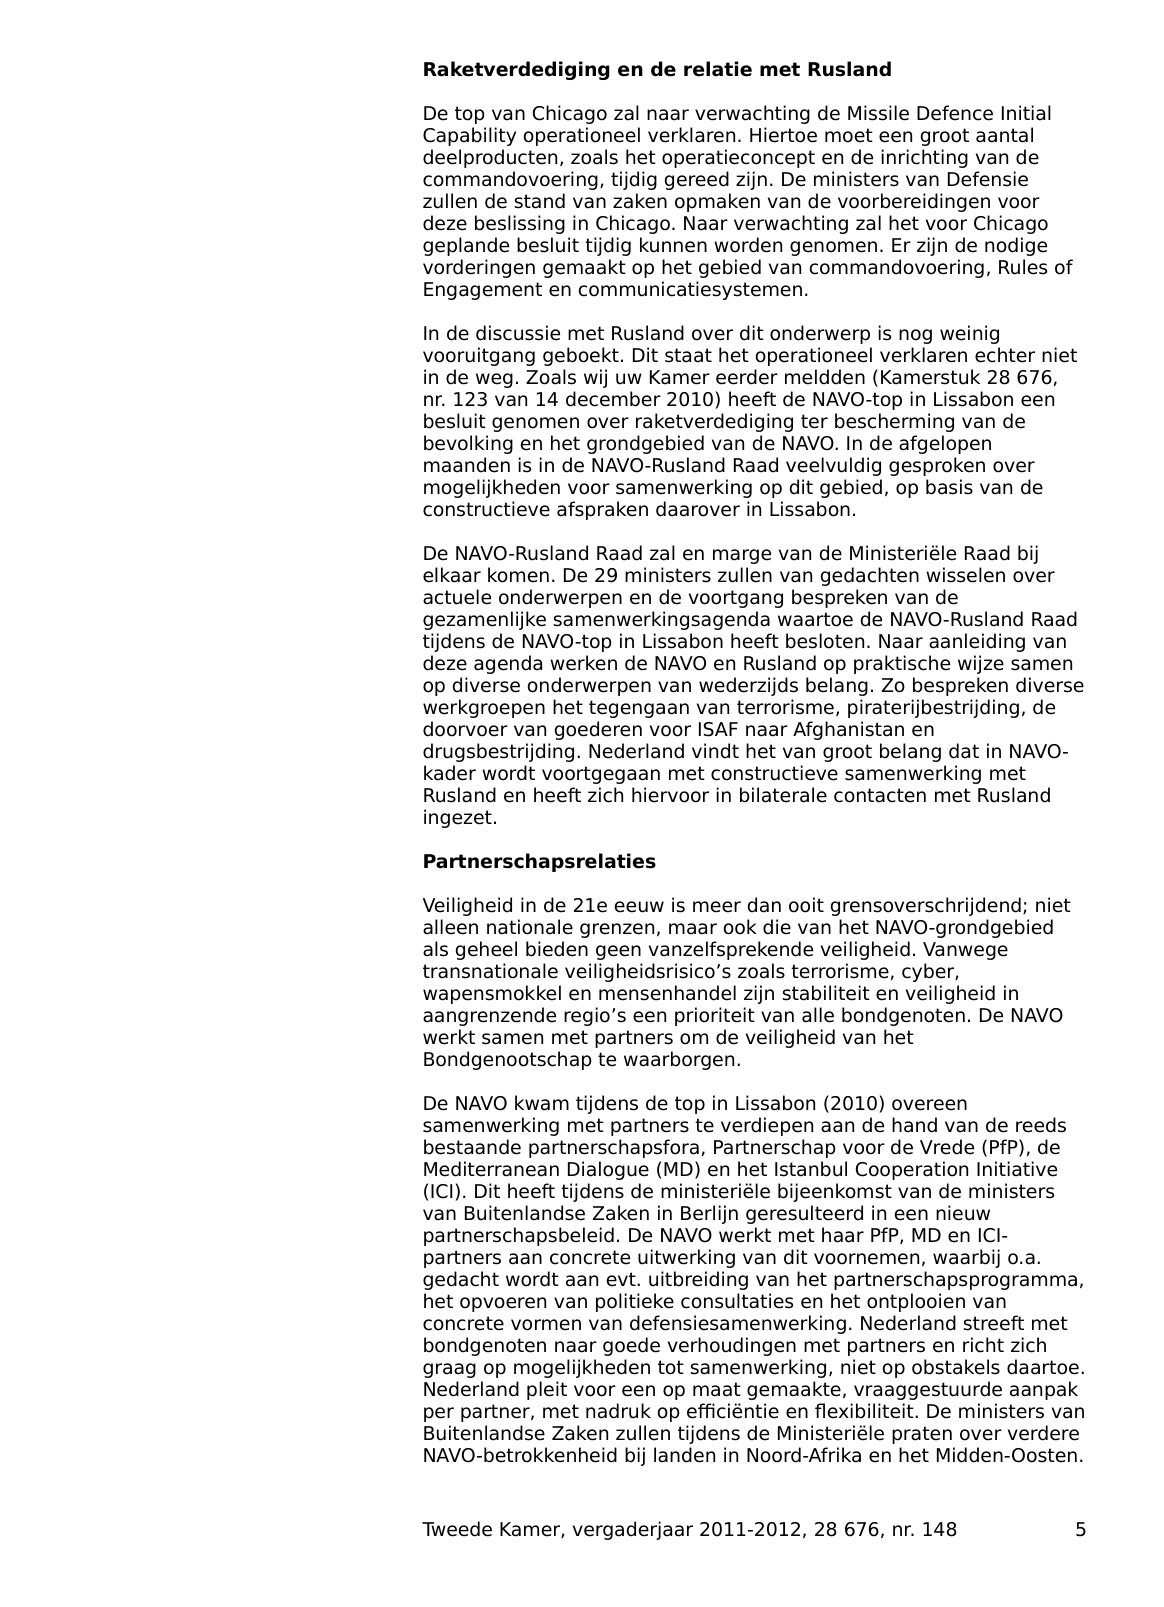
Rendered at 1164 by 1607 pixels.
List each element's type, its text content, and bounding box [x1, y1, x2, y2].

subtitle Partnerschapsrelaties [422, 851, 1087, 873]
text De NAVO-Rusland Raad zal en marge van de Ministeriële Raad bij elkaar komen. De 29 ministers zullen van gedachten wisselen over actuele onderwerpen en de voortgang bespreken van de gezamenlijke samenwerkingsagenda waartoe de NAVO-Rusland Raad tijdens de NAVO-top in Lissabon heeft besloten. Naar aanleiding van deze agenda werken de NAVO en Rusland op praktische wijze samen op diverse onderwerpen van wederzijds belang. Zo bespreken diverse werkgroepen het tegengaan van terrorisme, piraterijbestrijding, de doorvoer van goederen voor ISAF naar Afghanistan en drugsbestrijding. Nederland vindt het van groot belang dat in NAVO-kader wordt voortgegaan met constructieve samenwerking met Rusland en heeft zich hiervoor in bilaterale contacten met Rusland ingezet. [422, 543, 1087, 829]
text De top van Chicago zal naar verwachting de Missile Defence Initial Capability operationeel verklaren. Hiertoe moet een groot aantal deelproducten, zoals het operatieconcept en de inrichting van de commandovoering, tijdig gereed zijn. De ministers van Defensie zullen de stand van zaken opmaken van de voorbereidingen voor deze beslissing in Chicago. Naar verwachting zal het voor Chicago geplande besluit tijdig kunnen worden genomen. Er zijn de nodige vorderingen gemaakt op het gebied van commandovoering, Rules of Engagement en communicatiesystemen. [422, 103, 1087, 301]
text In de discussie met Rusland over dit onderwerp is nog weinig vooruitgang geboekt. Dit staat het operationeel verklaren echter niet in de weg. Zoals wij uw Kamer eerder meldden (Kamerstuk 28 676, nr. 123 van 14 december 2010) heeft de NAVO-top in Lissabon een besluit genomen over raketverdediging ter bescherming van de bevolking en het grondgebied van de NAVO. In de afgelopen maanden is in de NAVO-Rusland Raad veelvuldig gesproken over mogelijkheden voor samenwerking op dit gebied, op basis van de constructieve afspraken daarover in Lissabon. [422, 323, 1087, 521]
subtitle Raketverdediging en de relatie met Rusland [422, 59, 1087, 81]
text De NAVO kwam tijdens de top in Lissabon (2010) overeen samenwerking met partners te verdiepen aan de hand van de reeds bestaande partnerschapsfora, Partnerschap voor de Vrede (PfP), de Mediterranean Dialogue (MD) en het Istanbul Cooperation Initiative (ICI). Dit heeft tijdens de ministeriële bijeenkomst van de ministers van Buitenlandse Zaken in Berlijn geresulteerd in een nieuw partnerschapsbeleid. De NAVO werkt met haar PfP, MD en ICI-partners aan concrete uitwerking van dit voornemen, waarbij o.a. gedacht wordt aan evt. uitbreiding van het partnerschapsprogramma, het opvoeren van politieke consultaties en het ontplooien van concrete vormen van defensiesamenwerking. Nederland streeft met bondgenoten naar goede verhoudingen met partners en richt zich graag op mogelijkheden tot samenwerking, niet op obstakels daartoe. Nederland pleit voor een op maat gemaakte, vraaggestuurde aanpak per partner, met nadruk op efficiëntie en flexibiliteit. De ministers van Buitenlandse Zaken zullen tijdens de Ministeriële praten over verdere NAVO-betrokkenheid bij landen in Noord-Afrika en het Midden-Oosten. [422, 1093, 1087, 1467]
text Veiligheid in de 21e eeuw is meer dan ooit grensoverschrijdend; niet alleen nationale grenzen, maar ook die van het NAVO-grondgebied als geheel bieden geen vanzelfsprekende veiligheid. Vanwege transnationale veiligheidsrisico’s zoals terrorisme, cyber, wapensmokkel en mensenhandel zijn stabiliteit en veiligheid in aangrenzende regio’s een prioriteit van alle bondgenoten. De NAVO werkt samen met partners om de veiligheid van het Bondgenootschap te waarborgen. [422, 895, 1087, 1071]
